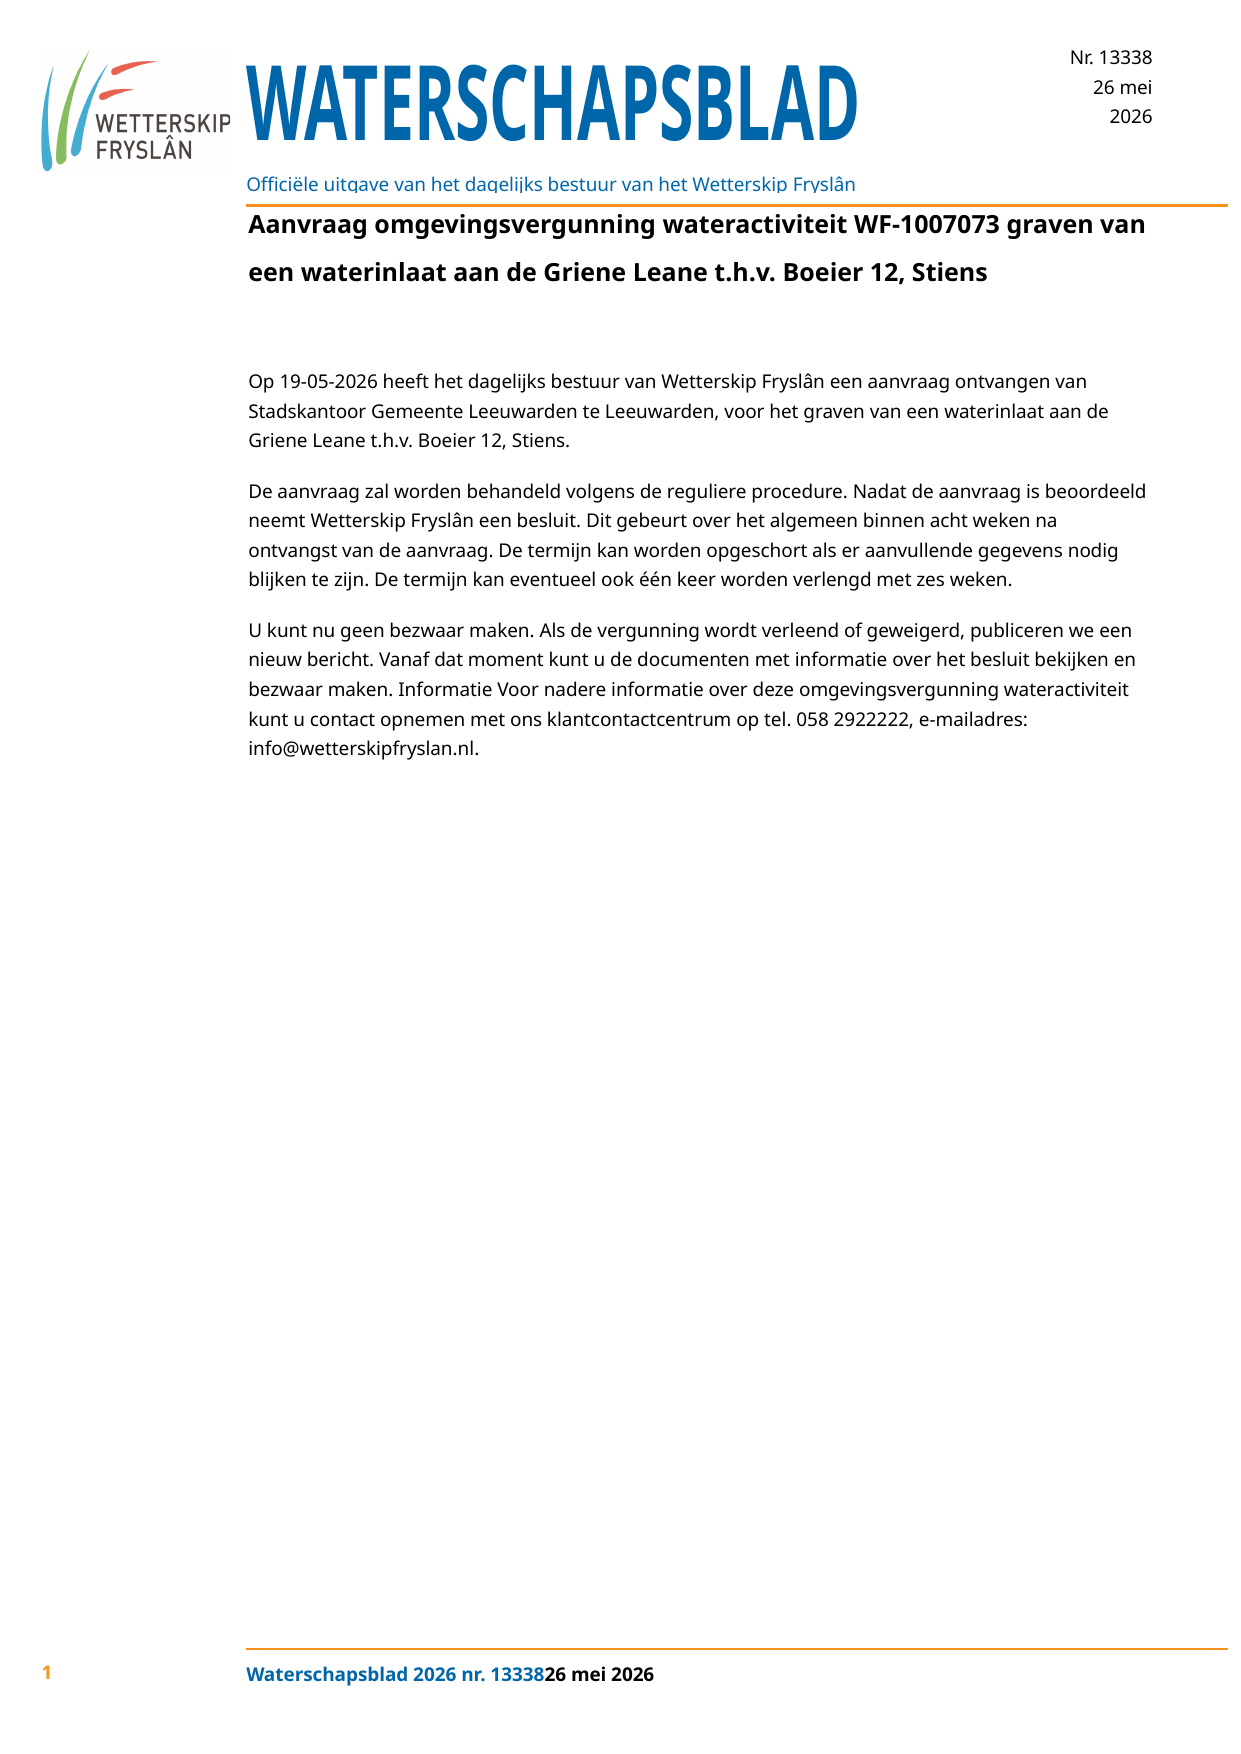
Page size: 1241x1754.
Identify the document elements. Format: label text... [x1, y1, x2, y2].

picture [41, 47, 231, 172]
text Aanvraag omgevingsvergunning wateractiviteit WF-1007073 graven van een waterinlaat aan de Griene Leane t.h.v. Boeier 12, Stiens [248, 207, 1152, 288]
text De aanvraag zal worden behandeld volgens de reguliere procedure. Nadat de aanvraag is beoordeeld neemt Wetterskip Fryslân een besluit. Dit gebeurt over het algemeen binnen acht weken na ontvangst van de aanvraag. De termijn kan worden opgeschort als er aanvullende gegevens nodig blijken te zijn. De termijn kan eventueel ook één keer worden verlengd met zes weken. [248, 478, 1152, 592]
text Op 19-05-2026 heeft het dagelijks bestuur van Wetterskip Fryslân een aanvraag ontvangen van Stadskantoor Gemeente Leeuwarden te Leeuwarden, voor het graven van een waterinlaat aan de Griene Leane t.h.v. Boeier 12, Stiens. [248, 368, 1152, 453]
text U kunt nu geen bezwaar maken. Als de vergunning wordt verleend of geweigerd, publiceren we een nieuw bericht. Vanaf dat moment kunt u de documenten met informatie over het besluit bekijken en bezwaar maken. Informatie Voor nadere informatie over deze omgevingsvergunning wateractiviteit kunt u contact opnemen met ons klantcontactcentrum op tel. 058 2922222, e-mailadres: info@wetterskipfryslan.nl. [248, 617, 1152, 761]
